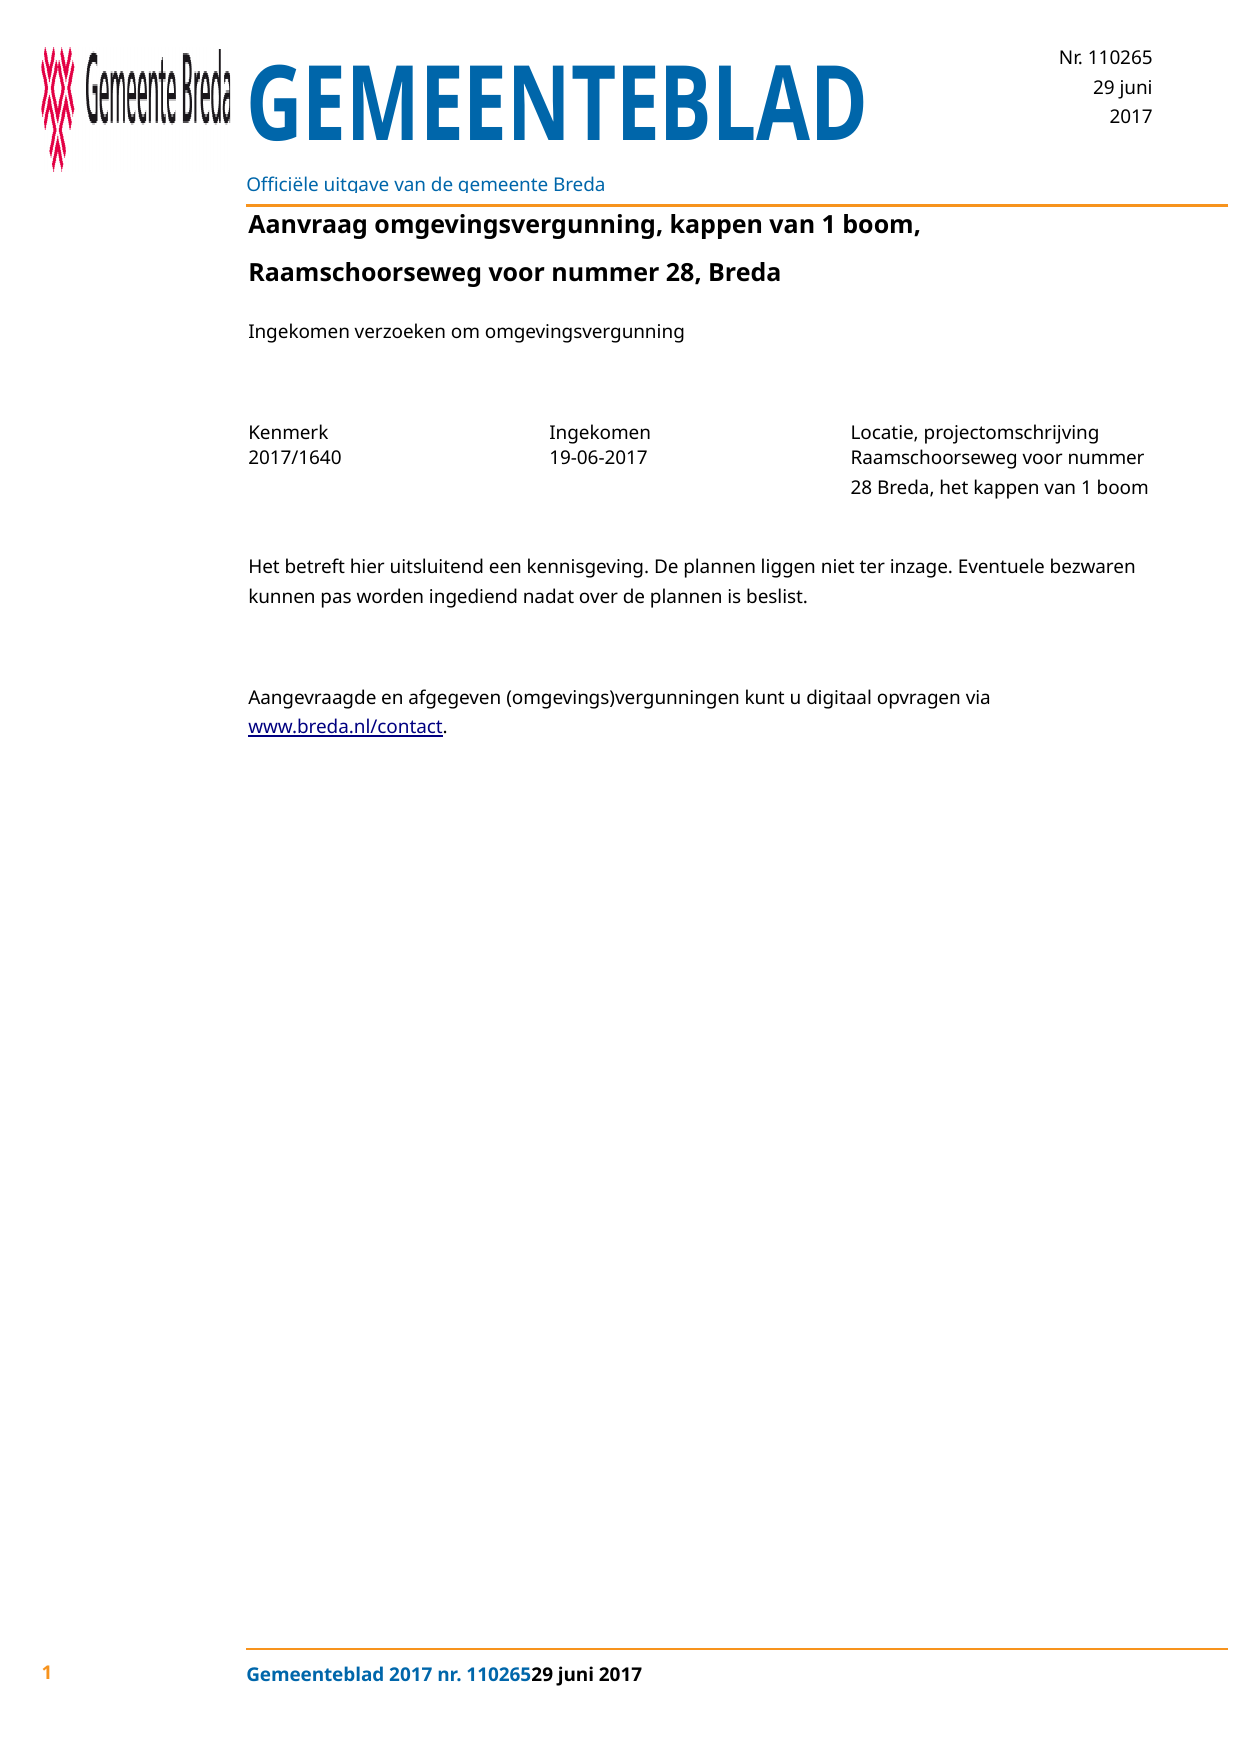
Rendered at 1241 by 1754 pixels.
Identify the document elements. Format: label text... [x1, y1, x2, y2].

text Ingekomen verzoeken om omgevingsvergunning [248, 318, 1152, 344]
text Het betreft hier uitsluitend een kennisgeving. De plannen liggen niet ter inzage. Eventuele bezwaren kunnen pas worden ingediend nadat over de plannen is beslist. [248, 553, 1152, 609]
table_header Locatie, projectomschrijving [850, 419, 1152, 444]
text Aangevraagde en afgegeven (omgevings)vergunningen kunt u digitaal opvragen via www.breda.nl/contact. [248, 684, 1152, 739]
table_header Ingekomen [549, 419, 850, 444]
table_cell 19-06-2017 [549, 445, 850, 500]
table_cell 2017/1640 [248, 445, 549, 500]
picture [41, 47, 231, 172]
table_cell Raamschoorseweg voor nummer 28 Breda, het kappen van 1 boom [850, 445, 1152, 500]
table_header Kenmerk [248, 419, 549, 444]
text Aanvraag omgevingsvergunning, kappen van 1 boom, Raamschoorseweg voor nummer 28, Breda [248, 207, 1152, 288]
